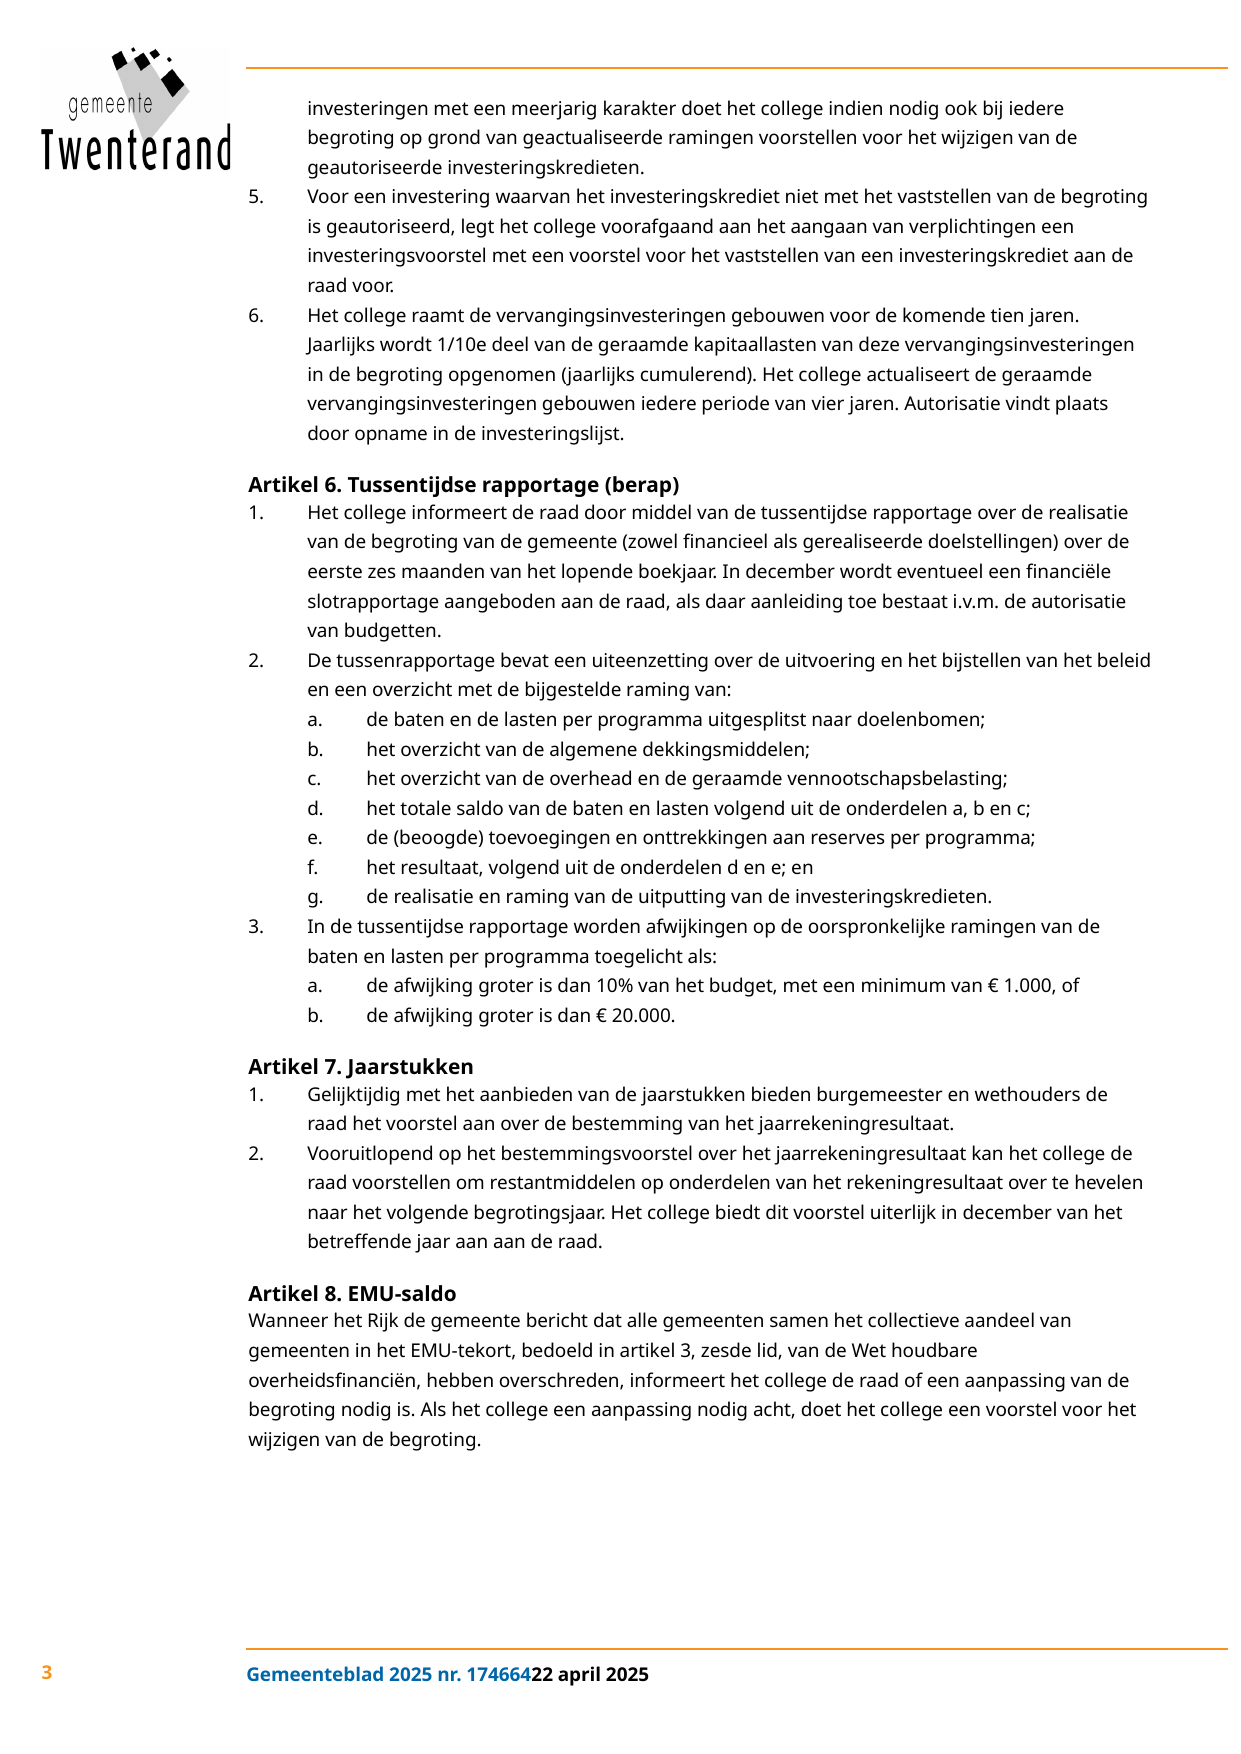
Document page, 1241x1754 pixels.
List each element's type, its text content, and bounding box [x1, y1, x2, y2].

text Wanneer het Rijk de gemeente bericht dat alle gemeenten samen het collectieve aandeel van gemeenten in het EMU-tekort, bedoeld in artikel 3, zesde lid, van de Wet houdbare overheidsfinanciën, hebben overschreden, informeert het college de raad of een aanpassing van de begroting nodig is. Als het college een aanpassing nodig acht, doet het college een voorstel voor het wijzigen van de begroting. [248, 1308, 1152, 1452]
text Artikel 8. EMU-saldo [248, 1279, 1152, 1308]
list de baten en de lasten per programma uitgesplitst naar doelenbomen; [307, 706, 1152, 732]
list het resultaat, volgend uit de onderdelen d en e; en [307, 854, 1152, 880]
text Artikel 7. Jaarstukken [248, 1052, 1152, 1081]
list De tussenrapportage bevat een uiteenzetting over de uitvoering en het bijstellen van het beleid en een overzicht met de bijgestelde raming van: [248, 647, 1152, 702]
text Artikel 6. Tussentijdse rapportage (berap) [248, 471, 1152, 499]
list het overzicht van de overhead en de geraamde vennootschapsbelasting; [307, 765, 1152, 791]
picture [41, 47, 231, 172]
list de (beoogde) toevoegingen en onttrekkingen aan reserves per programma; [307, 824, 1152, 850]
list Het college informeert de raad door middel van de tussentijdse rapportage over de realisatie van de begroting van de gemeente (zowel financieel als gerealiseerde doelstellingen) over de eerste zes maanden van het lopende boekjaar. In december wordt eventueel een financiële slotrapportage aangeboden aan de raad, als daar aanleiding toe bestaat i.v.m. de autorisatie van budgetten. [248, 499, 1152, 643]
list In de tussentijdse rapportage worden afwijkingen op de oorspronkelijke ramingen van de baten en lasten per programma toegelicht als: [248, 913, 1152, 968]
list Voor een investering waarvan het investeringskrediet niet met het vaststellen van de begroting is geautoriseerd, legt het college voorafgaand aan het aangaan van verplichtingen een investeringsvoorstel met een voorstel voor het vaststellen van een investeringskrediet aan de raad voor. [248, 183, 1152, 298]
list het totale saldo van de baten en lasten volgend uit de onderdelen a, b en c; [307, 795, 1152, 821]
list investeringen met een meerjarig karakter doet het college indien nodig ook bij iedere begroting op grond van geactualiseerde ramingen voorstellen voor het wijzigen van de geautoriseerde investeringskredieten. [248, 95, 1152, 180]
list Gelijktijdig met het aanbieden van de jaarstukken bieden burgemeester en wethouders de raad het voorstel aan over de bestemming van het jaarrekeningresultaat. [248, 1081, 1152, 1136]
list de realisatie en raming van de uitputting van de investeringskredieten. [307, 884, 1152, 909]
list het overzicht van de algemene dekkingsmiddelen; [307, 736, 1152, 761]
list Vooruitlopend op het bestemmingsvoorstel over het jaarrekeningresultaat kan het college de raad voorstellen om restantmiddelen op onderdelen van het rekeningresultaat over te hevelen naar het volgende begrotingsjaar. Het college biedt dit voorstel uiterlijk in december van het betreffende jaar aan aan de raad. [248, 1140, 1152, 1254]
list Het college raamt de vervangingsinvesteringen gebouwen voor de komende tien jaren. Jaarlijks wordt 1/10e deel van de geraamde kapitaallasten van deze vervangingsinvesteringen in de begroting opgenomen (jaarlijks cumulerend). Het college actualiseert de geraamde vervangingsinvesteringen gebouwen iedere periode van vier jaren. Autorisatie vindt plaats door opname in de investeringslijst. [248, 302, 1152, 446]
list de afwijking groter is dan € 20.000. [307, 1002, 1152, 1028]
list de afwijking groter is dan 10% van het budget, met een minimum van € 1.000, of [307, 972, 1152, 998]
